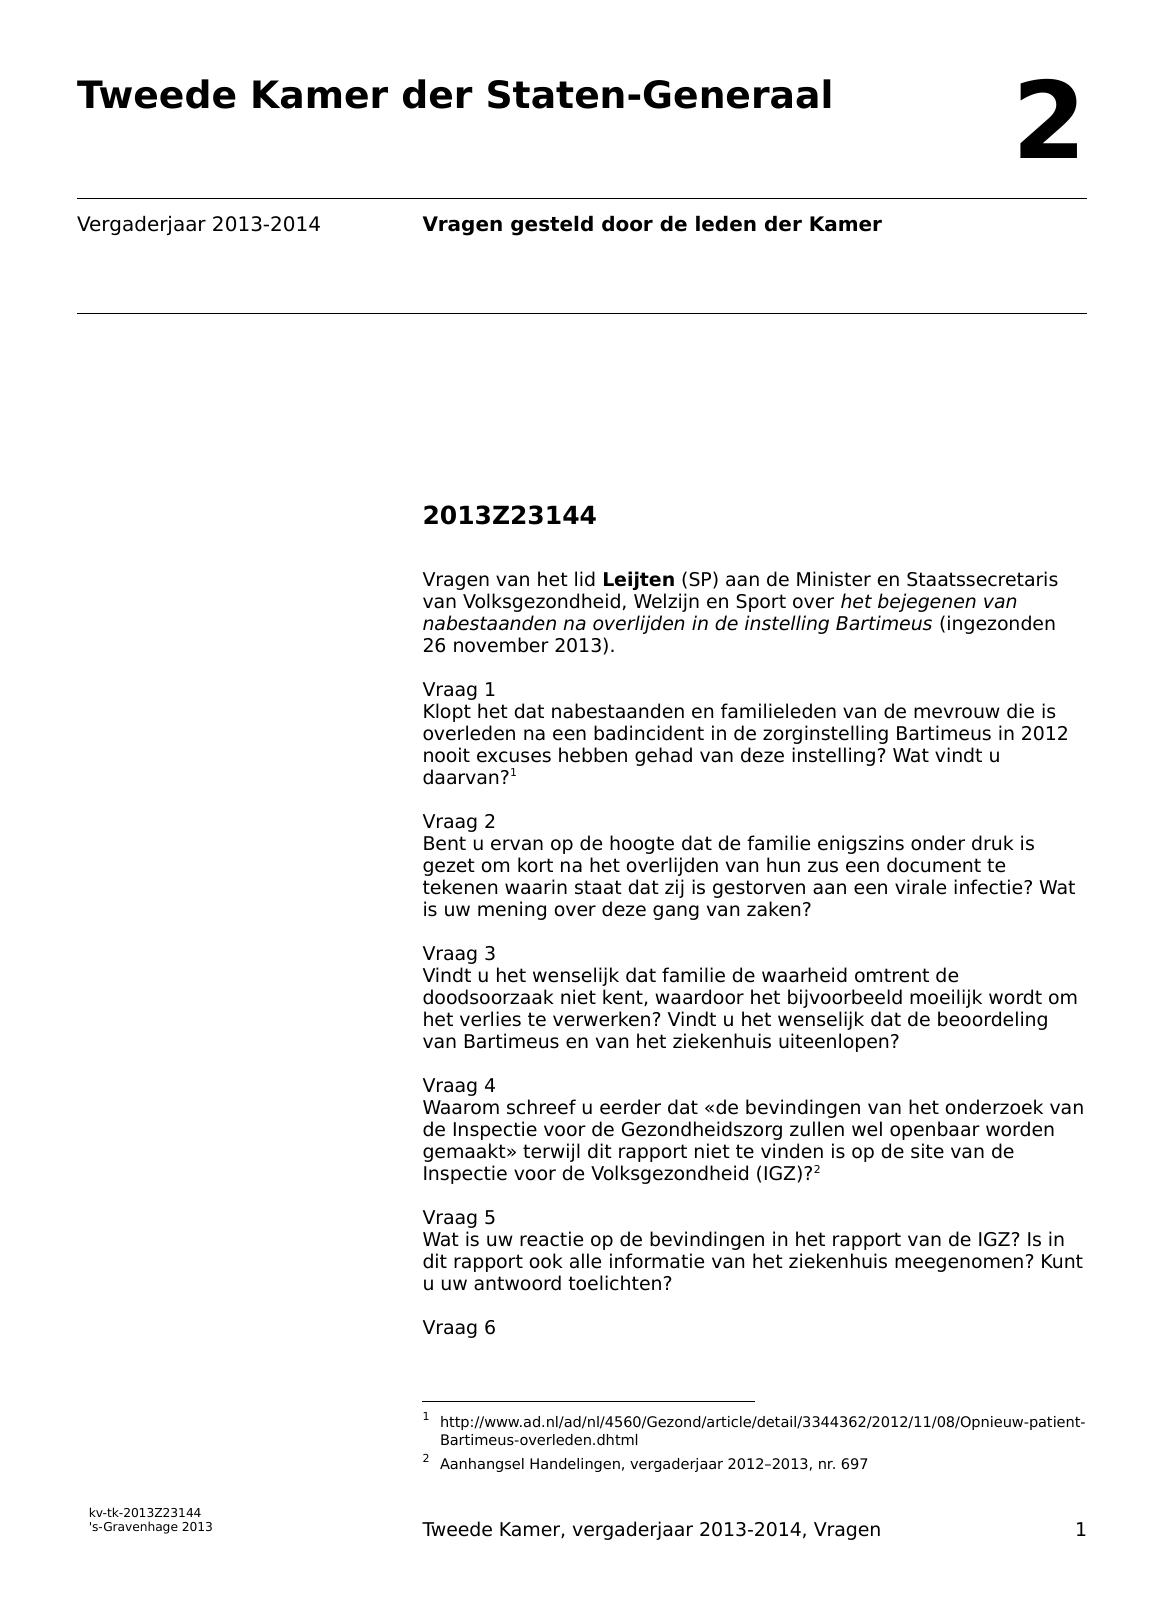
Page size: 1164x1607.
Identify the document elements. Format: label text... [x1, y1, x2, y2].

text kv-tk-2013Z23144 [88, 1506, 323, 1520]
table_cell Vragen gesteld door de leden der Kamer [422, 199, 1087, 313]
text Vraag 1 [422, 679, 1087, 701]
text Klopt het dat nabestaanden en familieleden van de mevrouw die is overleden na een badincident in de zorginstelling Bartimeus in 2012 nooit excuses hebben gehad van deze instelling? Wat vindt u daarvan? [422, 701, 1087, 789]
table_cell Vergaderjaar 2013-2014 [77, 199, 422, 313]
table_header 2 [886, 59, 1087, 198]
text Vraag 2 [422, 811, 1087, 833]
text Vraag 6 [422, 1317, 1087, 1339]
text Waarom schreef u eerder dat «de bevindingen van het onderzoek van de Inspectie voor de Gezondheidszorg zullen wel openbaar worden gemaakt» terwijl dit rapport niet te vinden is op de site van de Inspectie voor de Volksgezondheid (IGZ)? [422, 1097, 1087, 1185]
text http://www.ad.nl/ad/nl/4560/Gezond/article/detail/3344362/2012/11/08/Opnieuw-patient-Bartimeus-overleden.dhtml [422, 1410, 1087, 1449]
text 2013Z23144 [422, 501, 1087, 531]
text Wat is uw reactie op de bevindingen in het rapport van de IGZ? Is in dit rapport ook alle informatie van het ziekenhuis meegenomen? Kunt u uw antwoord toelichten? [422, 1229, 1087, 1295]
text Bent u ervan op de hoogte dat de familie enigszins onder druk is gezet om kort na het overlijden van hun zus een document te tekenen waarin staat dat zij is gestorven aan een virale infectie? Wat is uw mening over deze gang van zaken? [422, 833, 1087, 921]
text Aanhangsel Handelingen, vergaderjaar 2012–2013, nr. 697 [422, 1452, 1087, 1474]
text Vraag 3 [422, 943, 1087, 965]
text Vragen van het lid Leijten (SP) aan de Minister en Staatssecretaris van Volksgezondheid, Welzijn en Sport over het bejegenen van nabestaanden na overlijden in de instelling Bartimeus (ingezonden 26 november 2013). [422, 569, 1087, 657]
text Vindt u het wenselijk dat familie de waarheid omtrent de doodsoorzaak niet kent, waardoor het bijvoorbeeld moeilijk wordt om het verlies te verwerken? Vindt u het wenselijk dat de beoordeling van Bartimeus en van het ziekenhuis uiteenlopen? [422, 965, 1087, 1053]
text Vraag 4 [422, 1075, 1087, 1097]
text 's-Gravenhage 2013 [88, 1520, 323, 1534]
text Vraag 5 [422, 1207, 1087, 1229]
table_header Tweede Kamer der Staten-Generaal [77, 59, 886, 198]
